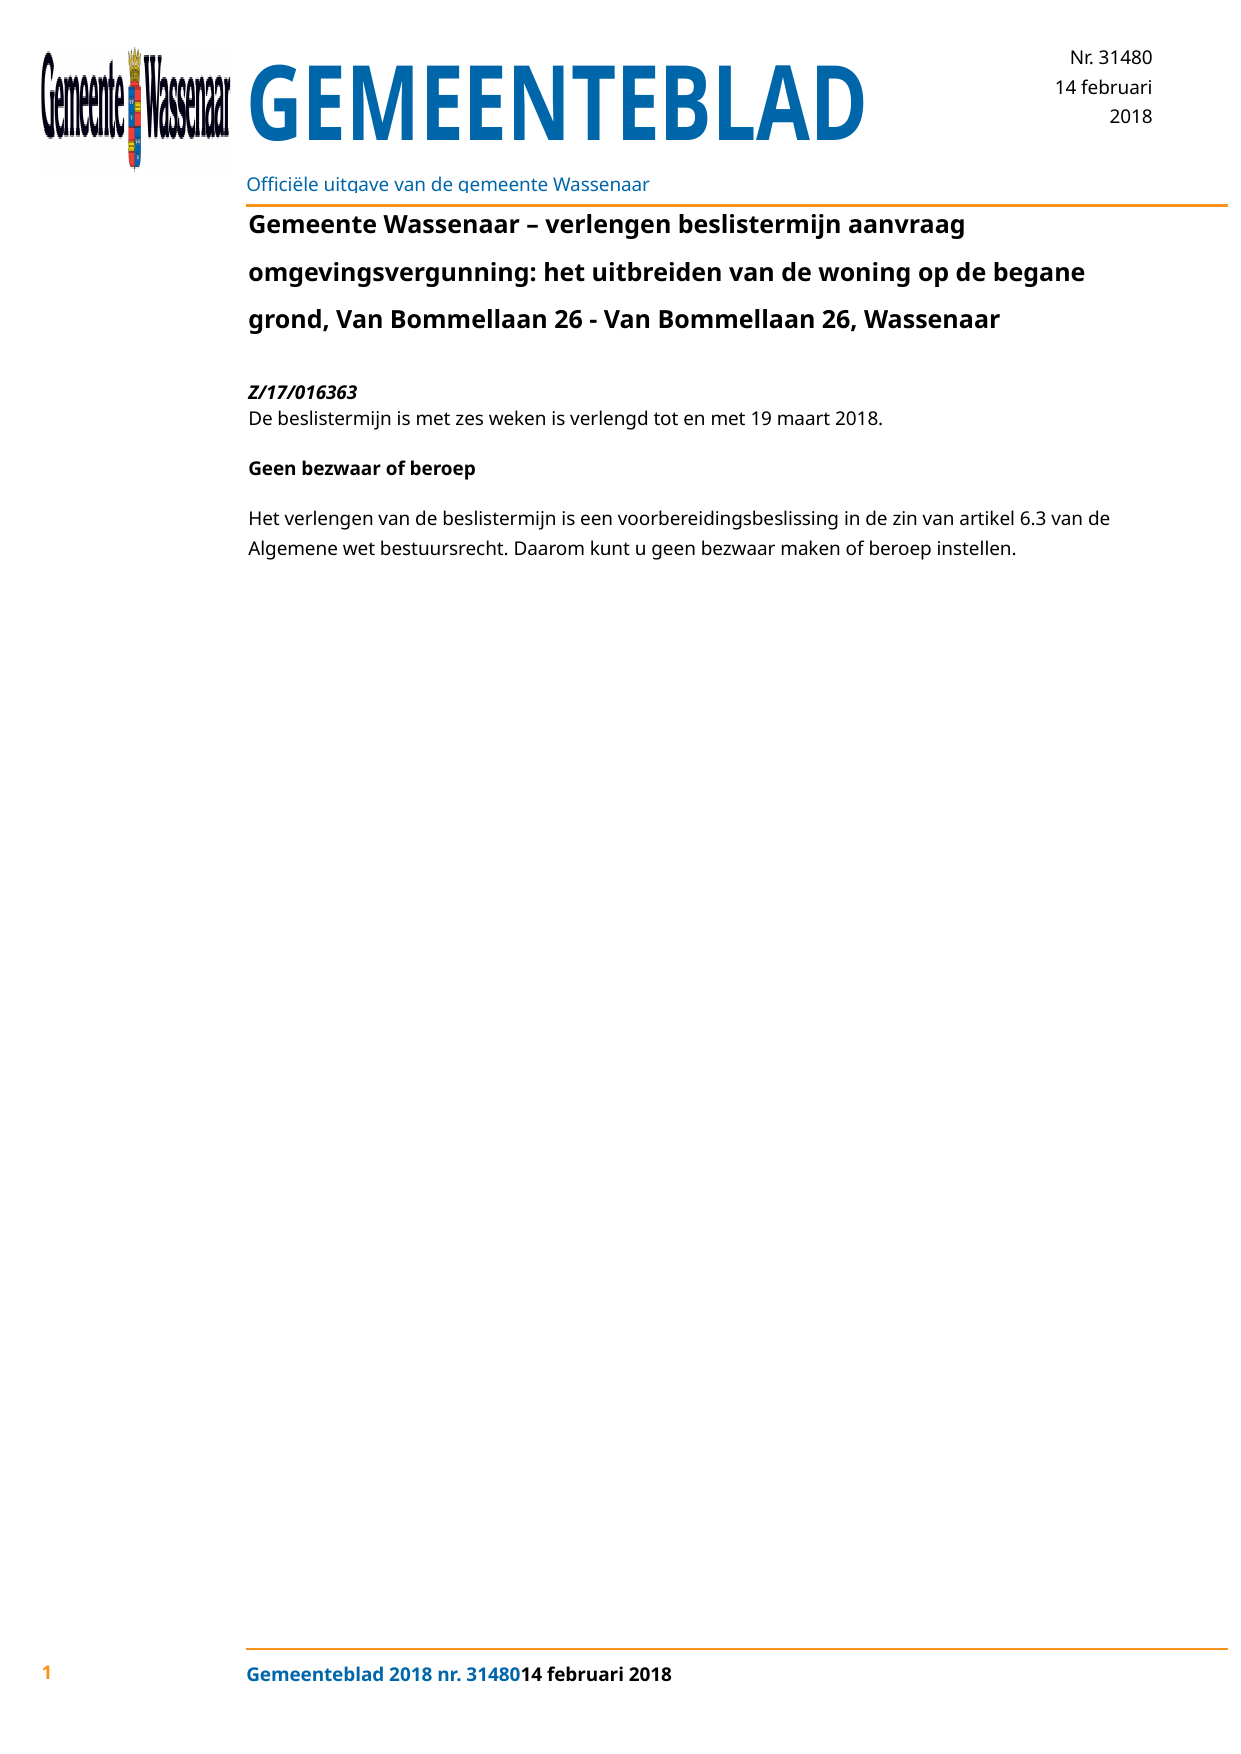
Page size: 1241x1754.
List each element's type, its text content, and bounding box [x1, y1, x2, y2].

text Gemeente Wassenaar – verlengen beslistermijn aanvraag omgevingsvergunning: het uitbreiden van de woning op de begane grond, Van Bommellaan 26 - Van Bommellaan 26, Wassenaar [248, 207, 1152, 336]
text Het verlengen van de beslistermijn is een voorbereidingsbeslissing in de zin van artikel 6.3 van de Algemene wet bestuursrecht. Daarom kunt u geen bezwaar maken of beroep instellen. [248, 506, 1152, 561]
text De beslistermijn is met zes weken is verlengd tot en met 19 maart 2018. [248, 405, 1152, 431]
picture [41, 47, 231, 172]
text Geen bezwaar of beroep [248, 455, 1152, 481]
text Z/17/016363 [248, 379, 1152, 405]
